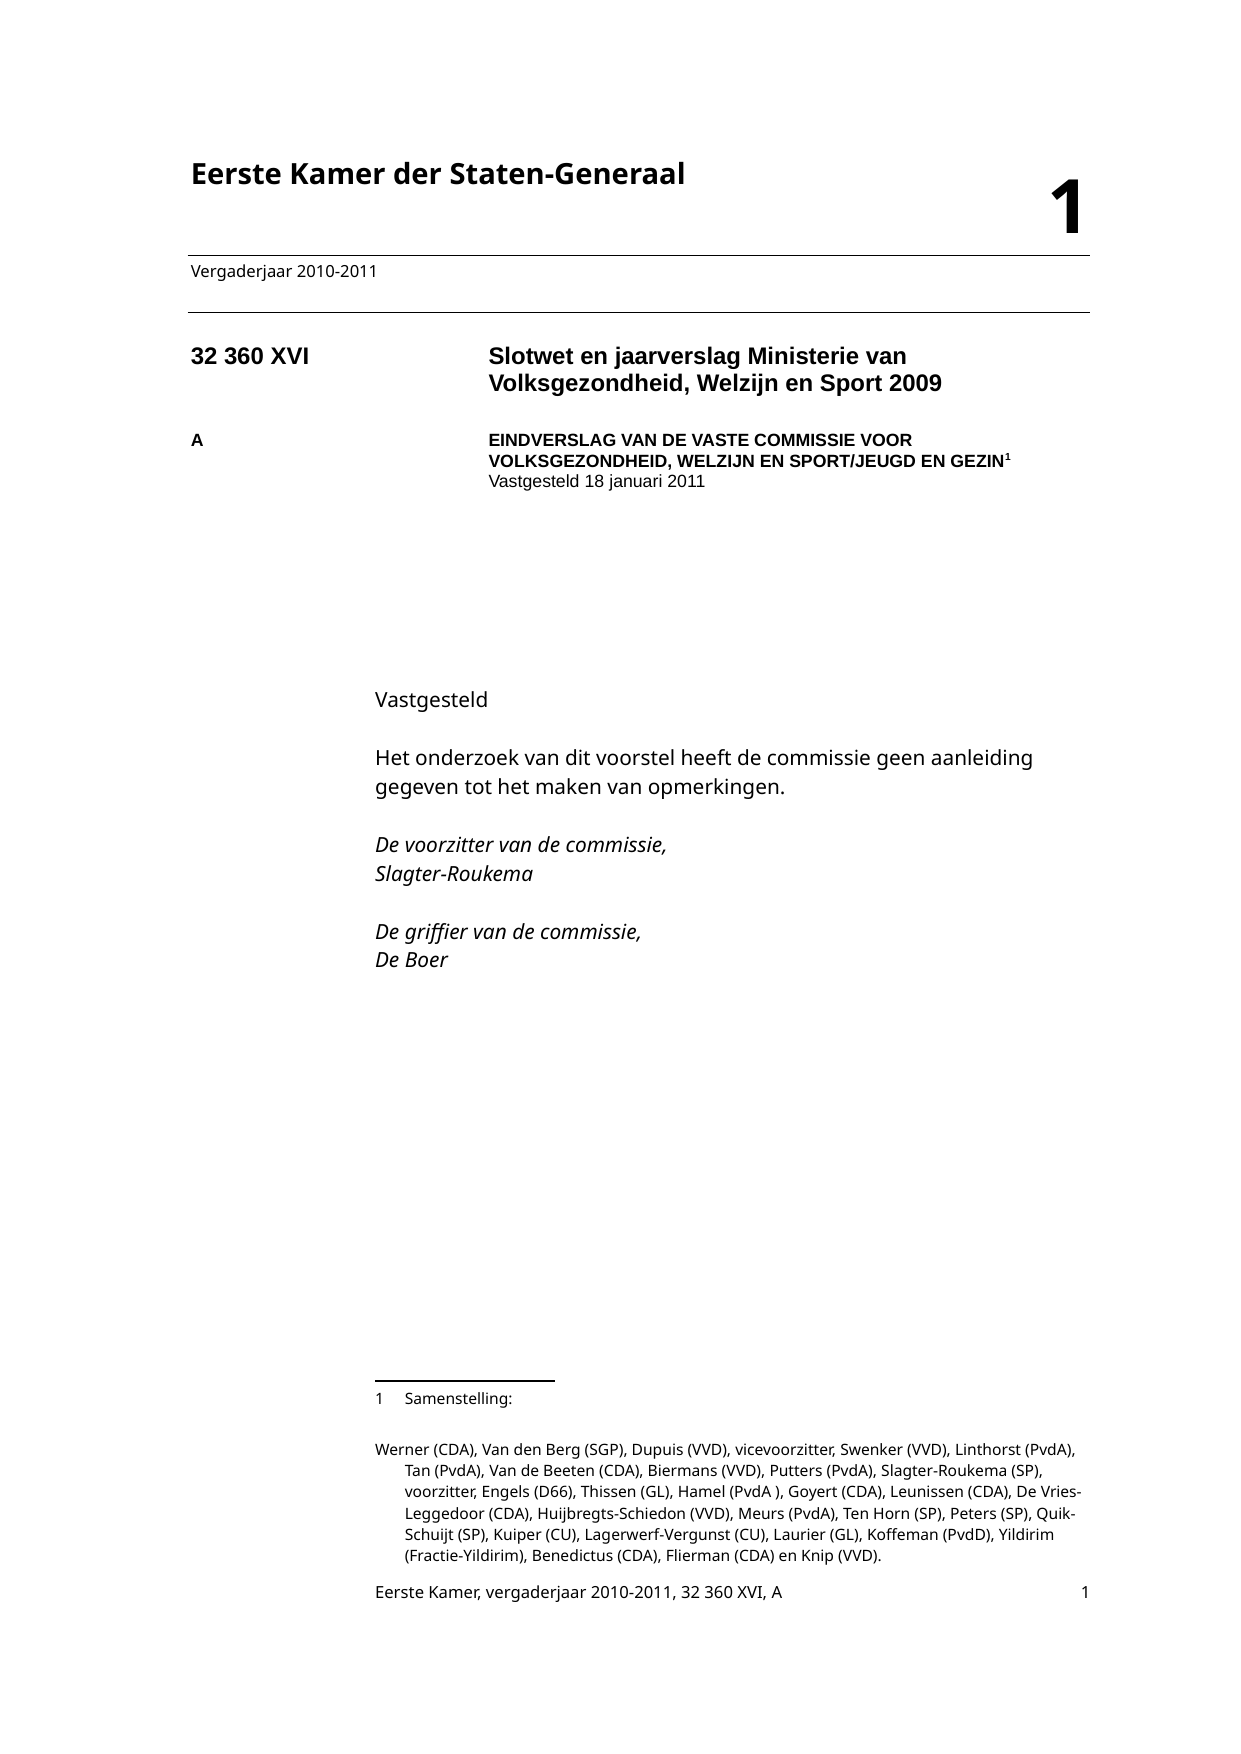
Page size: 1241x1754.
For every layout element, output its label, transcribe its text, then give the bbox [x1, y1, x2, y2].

table_cell 32 360 XVI [188, 339, 485, 427]
table_cell Slotwet en jaarverslag Ministerie van Volksgezondheid, Welzijn en Sport 2009 [485, 339, 1090, 427]
text De voorzitter van de commissie, [375, 830, 1090, 859]
table_cell A [188, 427, 485, 566]
text Vastgesteld [375, 685, 1090, 713]
table_header Eerste Kamer der Staten-Generaal [188, 150, 909, 255]
table_cell [485, 256, 1090, 312]
table_cell [188, 313, 485, 339]
text De Boer [375, 946, 1090, 974]
table_cell [485, 313, 1090, 339]
text Het onderzoek van dit voorstel heeft de commissie geen aanleiding gegeven tot het maken van opmerkingen. [375, 743, 1090, 800]
table_cell Vergaderjaar 2010-2011 [188, 256, 485, 312]
text Slagter-Roukema [375, 859, 1090, 887]
table_header 1 [910, 150, 1090, 255]
text De griffier van de commissie, [375, 917, 1090, 946]
table_cell EINDVERSLAG VAN DE VASTE COMMISSIE VOOR VOLKSGEZONDHEID, WELZIJN EN SPORT/JEUGD EN GEZIN Vastgesteld 18 januari 2011 [485, 427, 1090, 566]
